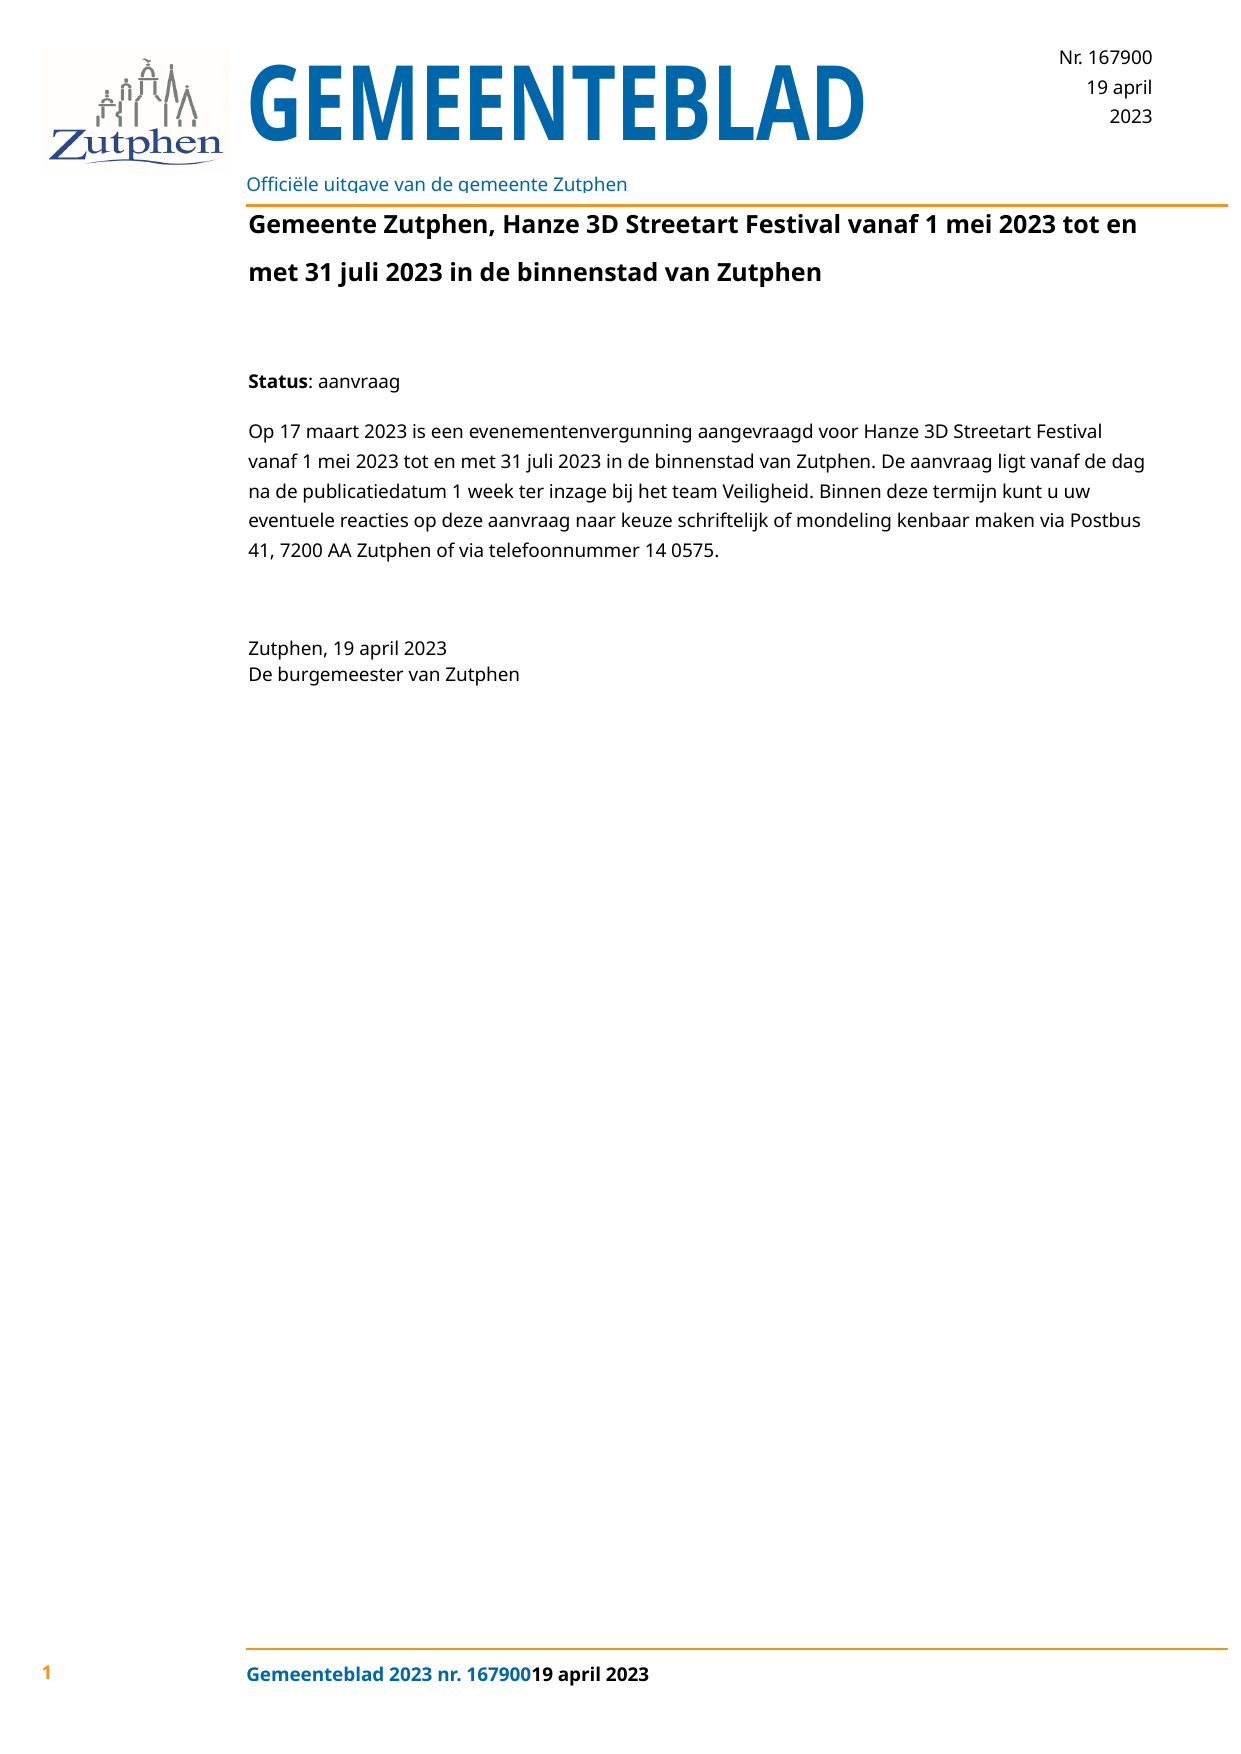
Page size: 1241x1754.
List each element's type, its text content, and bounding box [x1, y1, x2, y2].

text De burgemeester van Zutphen [248, 661, 1152, 687]
text Op 17 maart 2023 is een evenementenvergunning aangevraagd voor Hanze 3D Streetart Festival vanaf 1 mei 2023 tot en met 31 juli 2023 in de binnenstad van Zutphen. De aanvraag ligt vanaf de dag na de publicatiedatum 1 week ter inzage bij het team Veiligheid. Binnen deze termijn kunt u uw eventuele reacties op deze aanvraag naar keuze schriftelijk of mondeling kenbaar maken via Postbus 41, 7200 AA Zutphen of via telefoonnummer 14 0575. [248, 419, 1152, 563]
text Gemeente Zutphen, Hanze 3D Streetart Festival vanaf 1 mei 2023 tot en met 31 juli 2023 in de binnenstad van Zutphen [248, 207, 1152, 288]
text Zutphen, 19 april 2023 [248, 635, 1152, 661]
picture [41, 47, 231, 172]
text Status: aanvraag [248, 368, 1152, 394]
